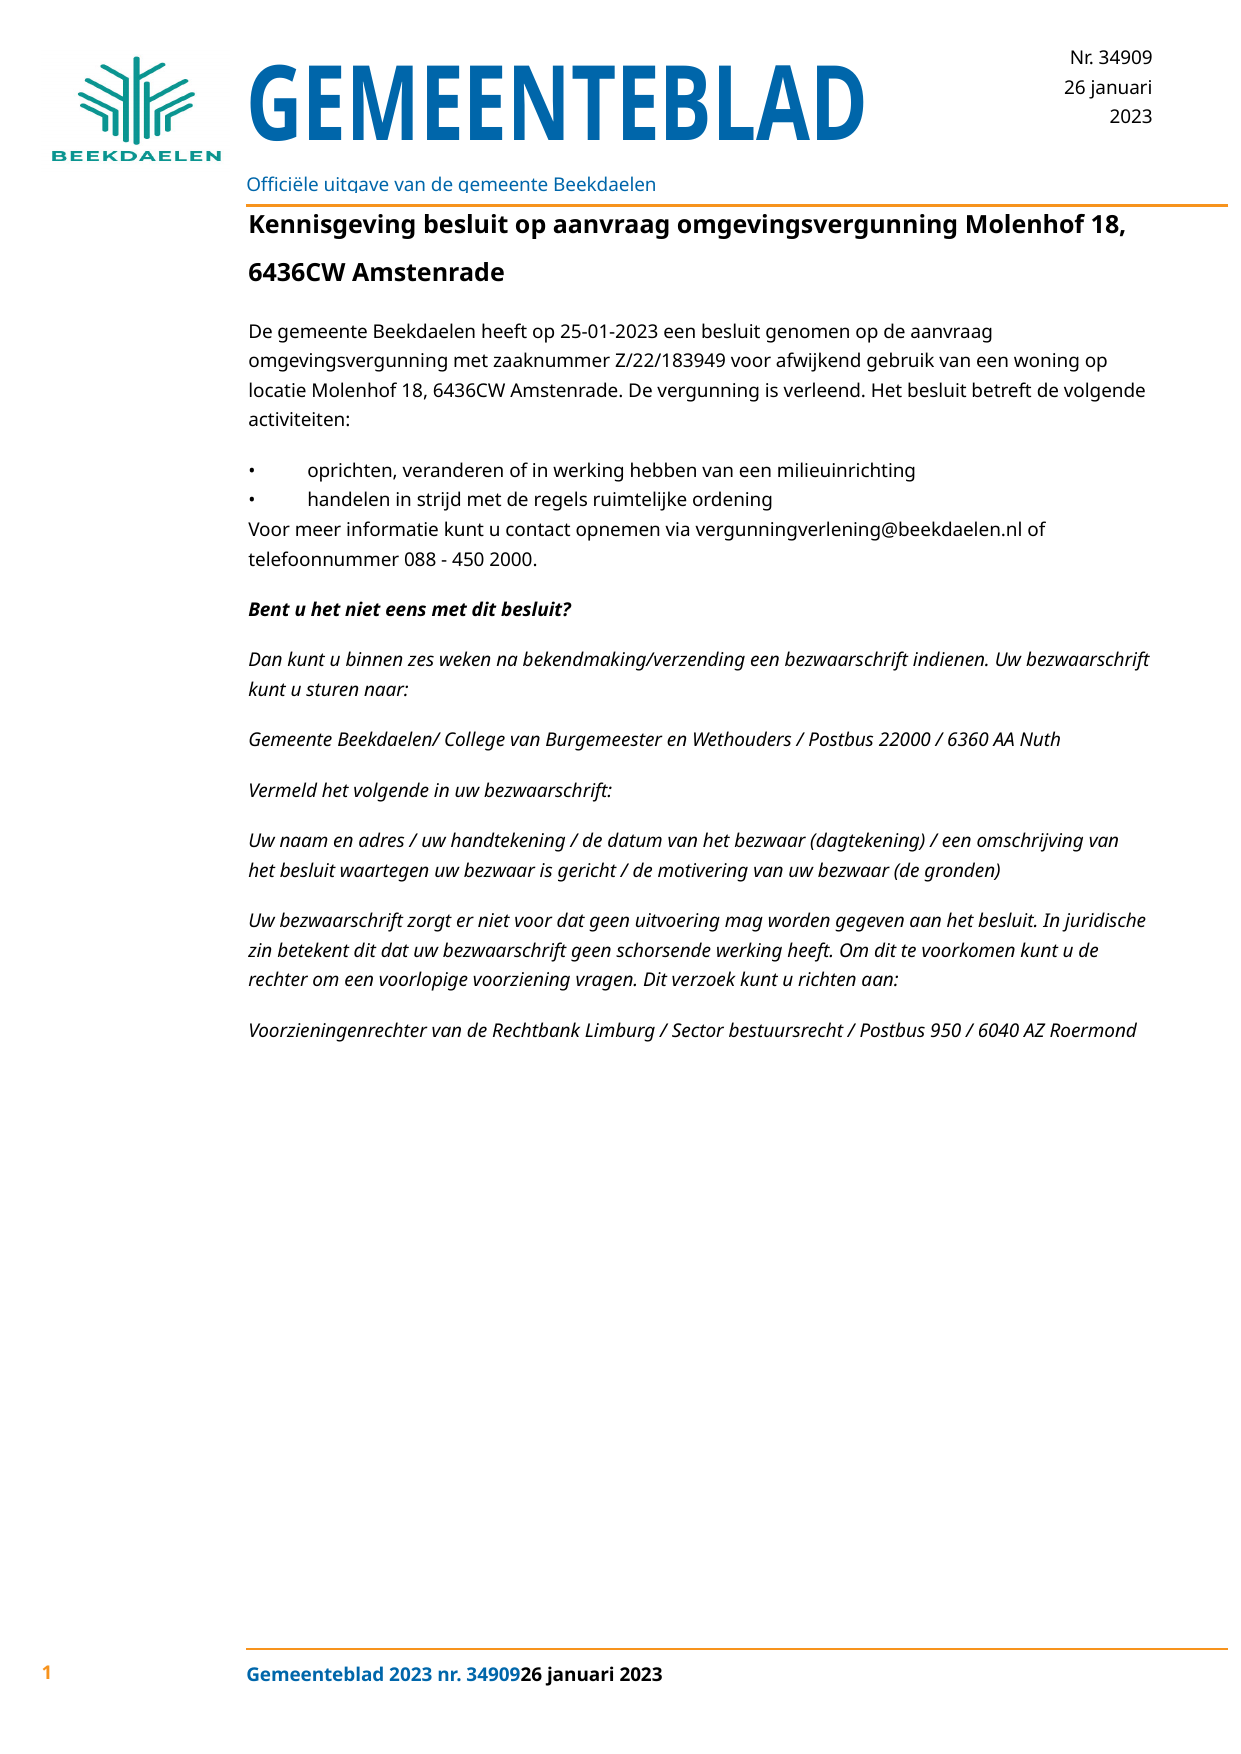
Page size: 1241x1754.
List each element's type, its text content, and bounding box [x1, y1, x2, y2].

text Voor meer informatie kunt u contact opnemen via vergunningverlening@beekdaelen.nl of telefoonnummer 088 - 450 2000. [248, 516, 1152, 572]
text Vermeld het volgende in uw bezwaarschrift: [248, 777, 1152, 803]
text De gemeente Beekdaelen heeft op 25-01-2023 een besluit genomen op de aanvraag omgevingsvergunning met zaaknummer Z/22/183949 voor afwijkend gebruik van een woning op locatie Molenhof 18, 6436CW Amstenrade. De vergunning is verleend. Het besluit betreft de volgende activiteiten: [248, 318, 1152, 432]
text Voorzieningenrechter van de Rechtbank Limburg / Sector bestuursrecht / Postbus 950 / 6040 AZ Roermond [248, 1017, 1152, 1043]
text Bent u het niet eens met dit besluit? [248, 596, 1152, 622]
text Gemeente Beekdaelen/ College van Burgemeester en Wethouders / Postbus 22000 / 6360 AA Nuth [248, 727, 1152, 752]
text Kennisgeving besluit op aanvraag omgevingsvergunning Molenhof 18, 6436CW Amstenrade [248, 207, 1152, 288]
text Uw naam en adres / uw handtekening / de datum van het bezwaar (dagtekening) / een omschrijving van het besluit waartegen uw bezwaar is gericht / de motivering van uw bezwaar (de gronden) [248, 827, 1152, 883]
list handelen in strijd met de regels ruimtelijke ordening [248, 487, 1152, 512]
text Dan kunt u binnen zes weken na bekendmaking/verzending een bezwaarschrift indienen. Uw bezwaarschrift kunt u sturen naar: [248, 647, 1152, 702]
picture [41, 47, 231, 172]
text Uw bezwaarschrift zorgt er niet voor dat geen uitvoering mag worden gegeven aan het besluit. In juridische zin betekent dit dat uw bezwaarschrift geen schorsende werking heeft. Om dit te voorkomen kunt u de rechter om een voorlopige voorziening vragen. Dit verzoek kunt u richten aan: [248, 907, 1152, 992]
list oprichten, veranderen of in werking hebben van een milieuinrichting [248, 457, 1152, 483]
